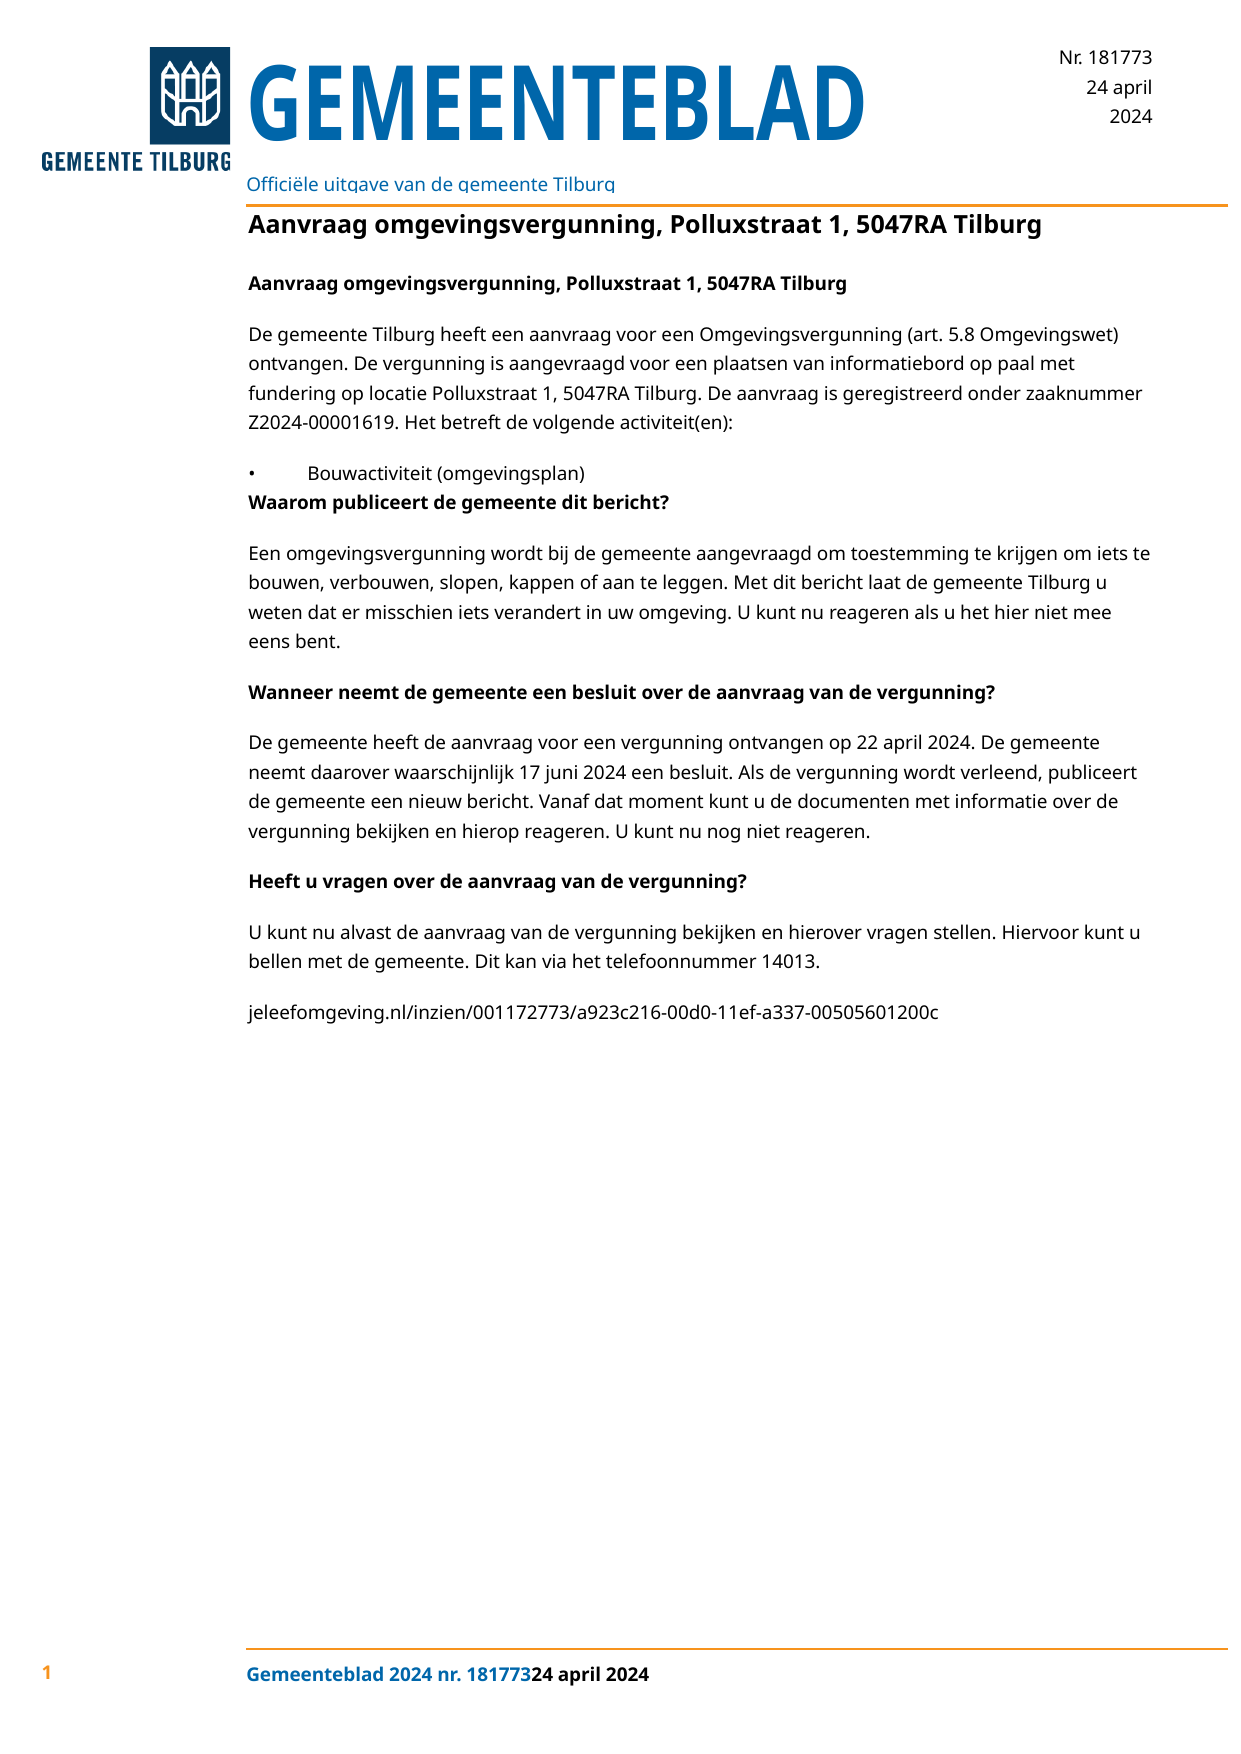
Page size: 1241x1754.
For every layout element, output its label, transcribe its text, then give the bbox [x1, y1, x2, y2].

list Bouwactiviteit (omgevingsplan) [248, 460, 1152, 486]
text Aanvraag omgevingsvergunning, Polluxstraat 1, 5047RA Tilburg [248, 270, 1152, 296]
picture [41, 47, 231, 172]
text Waarom publiceert de gemeente dit bericht? [248, 489, 1152, 515]
text Aanvraag omgevingsvergunning, Polluxstraat 1, 5047RA Tilburg [248, 207, 1152, 241]
text Heeft u vragen over de aanvraag van de vergunning? [248, 869, 1152, 894]
text De gemeente Tilburg heeft een aanvraag voor een Omgevingsvergunning (art. 5.8 Omgevingswet) ontvangen. De vergunning is aangevraagd voor een plaatsen van informatiebord op paal met fundering op locatie Polluxstraat 1, 5047RA Tilburg. De aanvraag is geregistreerd onder zaaknummer Z2024-00001619. Het betreft de volgende activiteit(en): [248, 321, 1152, 435]
text jeleefomgeving.nl/inzien/001172773/a923c216-00d0-11ef-a337-00505601200c [248, 999, 1152, 1025]
text Wanneer neemt de gemeente een besluit over de aanvraag van de vergunning? [248, 679, 1152, 705]
text Een omgevingsvergunning wordt bij de gemeente aangevraagd om toestemming te krijgen om iets te bouwen, verbouwen, slopen, kappen of aan te leggen. Met dit bericht laat de gemeente Tilburg u weten dat er misschien iets verandert in uw omgeving. U kunt nu reageren als u het hier niet mee eens bent. [248, 540, 1152, 654]
text De gemeente heeft de aanvraag voor een vergunning ontvangen op 22 april 2024. De gemeente neemt daarover waarschijnlijk 17 juni 2024 een besluit. Als de vergunning wordt verleend, publiceert de gemeente een nieuw bericht. Vanaf dat moment kunt u de documenten met informatie over de vergunning bekijken en hierop reageren. U kunt nu nog niet reageren. [248, 729, 1152, 844]
text U kunt nu alvast de aanvraag van de vergunning bekijken en hierover vragen stellen. Hiervoor kunt u bellen met de gemeente. Dit kan via het telefoonnummer 14013. [248, 919, 1152, 974]
